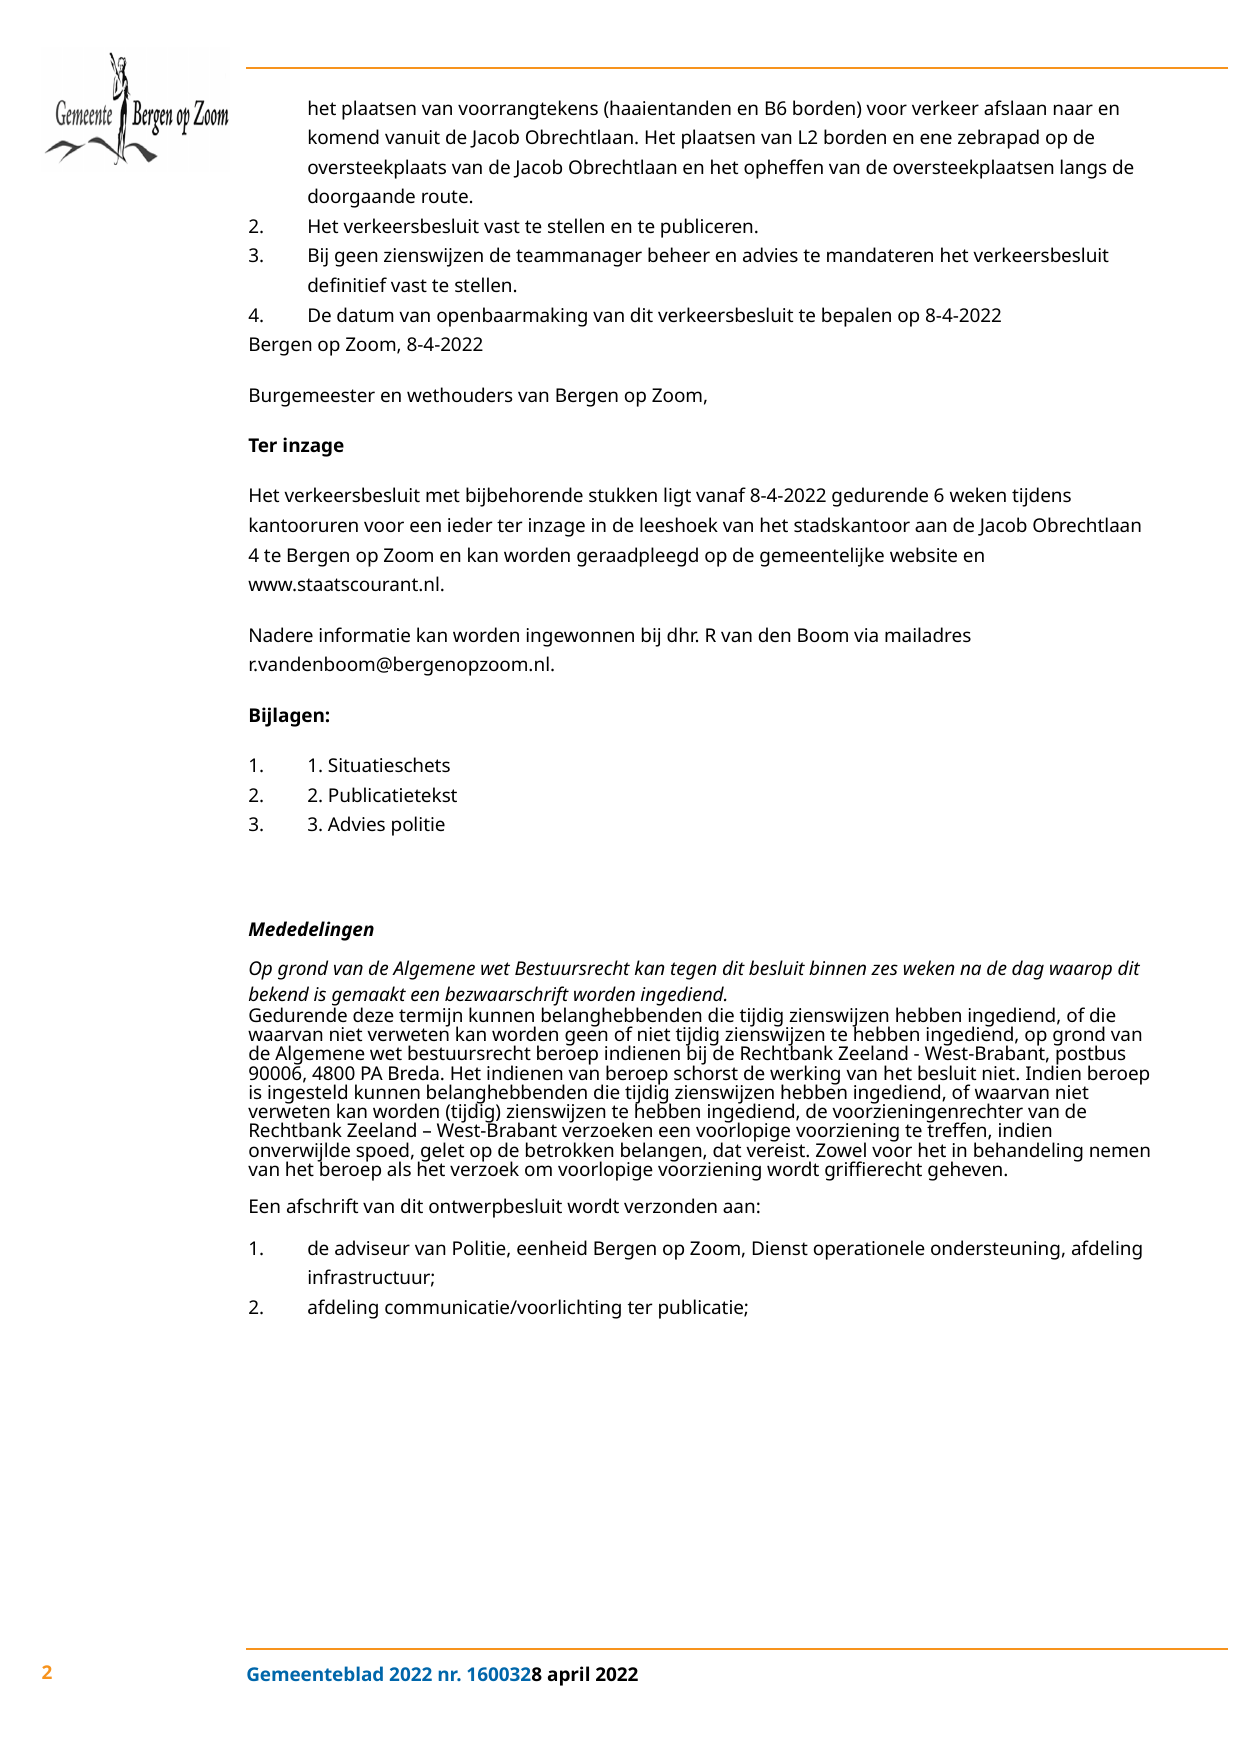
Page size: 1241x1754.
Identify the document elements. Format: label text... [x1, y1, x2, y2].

list Bij geen zienswijzen de teammanager beheer en advies te mandateren het verkeersbesluit definitief vast te stellen. [248, 243, 1152, 298]
picture [41, 47, 231, 172]
list 1. Situatieschets [248, 752, 1152, 778]
text Bergen op Zoom, 8-4-2022 [248, 331, 1152, 357]
list 2. Publicatietekst [248, 782, 1152, 808]
text Mededelingen [248, 916, 1152, 942]
text Bijlagen: [248, 702, 1152, 728]
text Gedurende deze termijn kunnen belanghebbenden die tijdig zienswijzen hebben ingediend, of die waarvan niet verweten kan worden geen of niet tijdig zienswijzen te hebben ingediend, op grond van de Algemene wet bestuursrecht beroep indienen bij de Rechtbank Zeeland - West-Brabant, postbus 90006, 4800 PA Breda. Het indienen van beroep schorst de werking van het besluit niet. Indien beroep is ingesteld kunnen belanghebbenden die tijdig zienswijzen hebben ingediend, of waarvan niet verweten kan worden (tijdig) zienswijzen te hebben ingediend, de voorzieningenrechter van de Rechtbank Zeeland – West-Brabant verzoeken een voorlopige voorziening te treffen, indien onverwijlde spoed, gelet op de betrokken belangen, dat vereist. Zowel voor het in behandeling nemen van het beroep als het verzoek om voorlopige voorziening wordt griffierecht geheven. [248, 1007, 1152, 1180]
list het plaatsen van voorrangtekens (haaientanden en B6 borden) voor verkeer afslaan naar en komend vanuit de Jacob Obrechtlaan. Het plaatsen van L2 borden en ene zebrapad op de oversteekplaats van de Jacob Obrechtlaan en het opheffen van de oversteekplaatsen langs de doorgaande route. [248, 95, 1152, 209]
list De datum van openbaarmaking van dit verkeersbesluit te bepalen op 8-4-2022 [248, 302, 1152, 328]
text Op grond van de Algemene wet Bestuursrecht kan tegen dit besluit binnen zes weken na de dag waarop dit bekend is gemaakt een bezwaarschrift worden ingediend. [248, 955, 1152, 1007]
text Een afschrift van dit ontwerpbesluit wordt verzonden aan: [248, 1198, 1152, 1217]
list 3. Advies politie [248, 811, 1152, 837]
text Burgemeester en wethouders van Bergen op Zoom, [248, 382, 1152, 408]
text Nadere informatie kan worden ingewonnen bij dhr. R van den Boom via mailadres r.vandenboom@bergenopzoom.nl. [248, 622, 1152, 677]
text Ter inzage [248, 432, 1152, 458]
list de adviseur van Politie, eenheid Bergen op Zoom, Dienst operationele ondersteuning, afdeling infrastructuur; [248, 1235, 1152, 1290]
list Het verkeersbesluit vast te stellen en te publiceren. [248, 213, 1152, 239]
list afdeling communicatie/voorlichting ter publicatie; [248, 1294, 1152, 1320]
text Het verkeersbesluit met bijbehorende stukken ligt vanaf 8-4-2022 gedurende 6 weken tijdens kantooruren voor een ieder ter inzage in de leeshoek van het stadskantoor aan de Jacob Obrechtlaan 4 te Bergen op Zoom en kan worden geraadpleegd op de gemeentelijke website en www.staatscourant.nl. [248, 483, 1152, 597]
